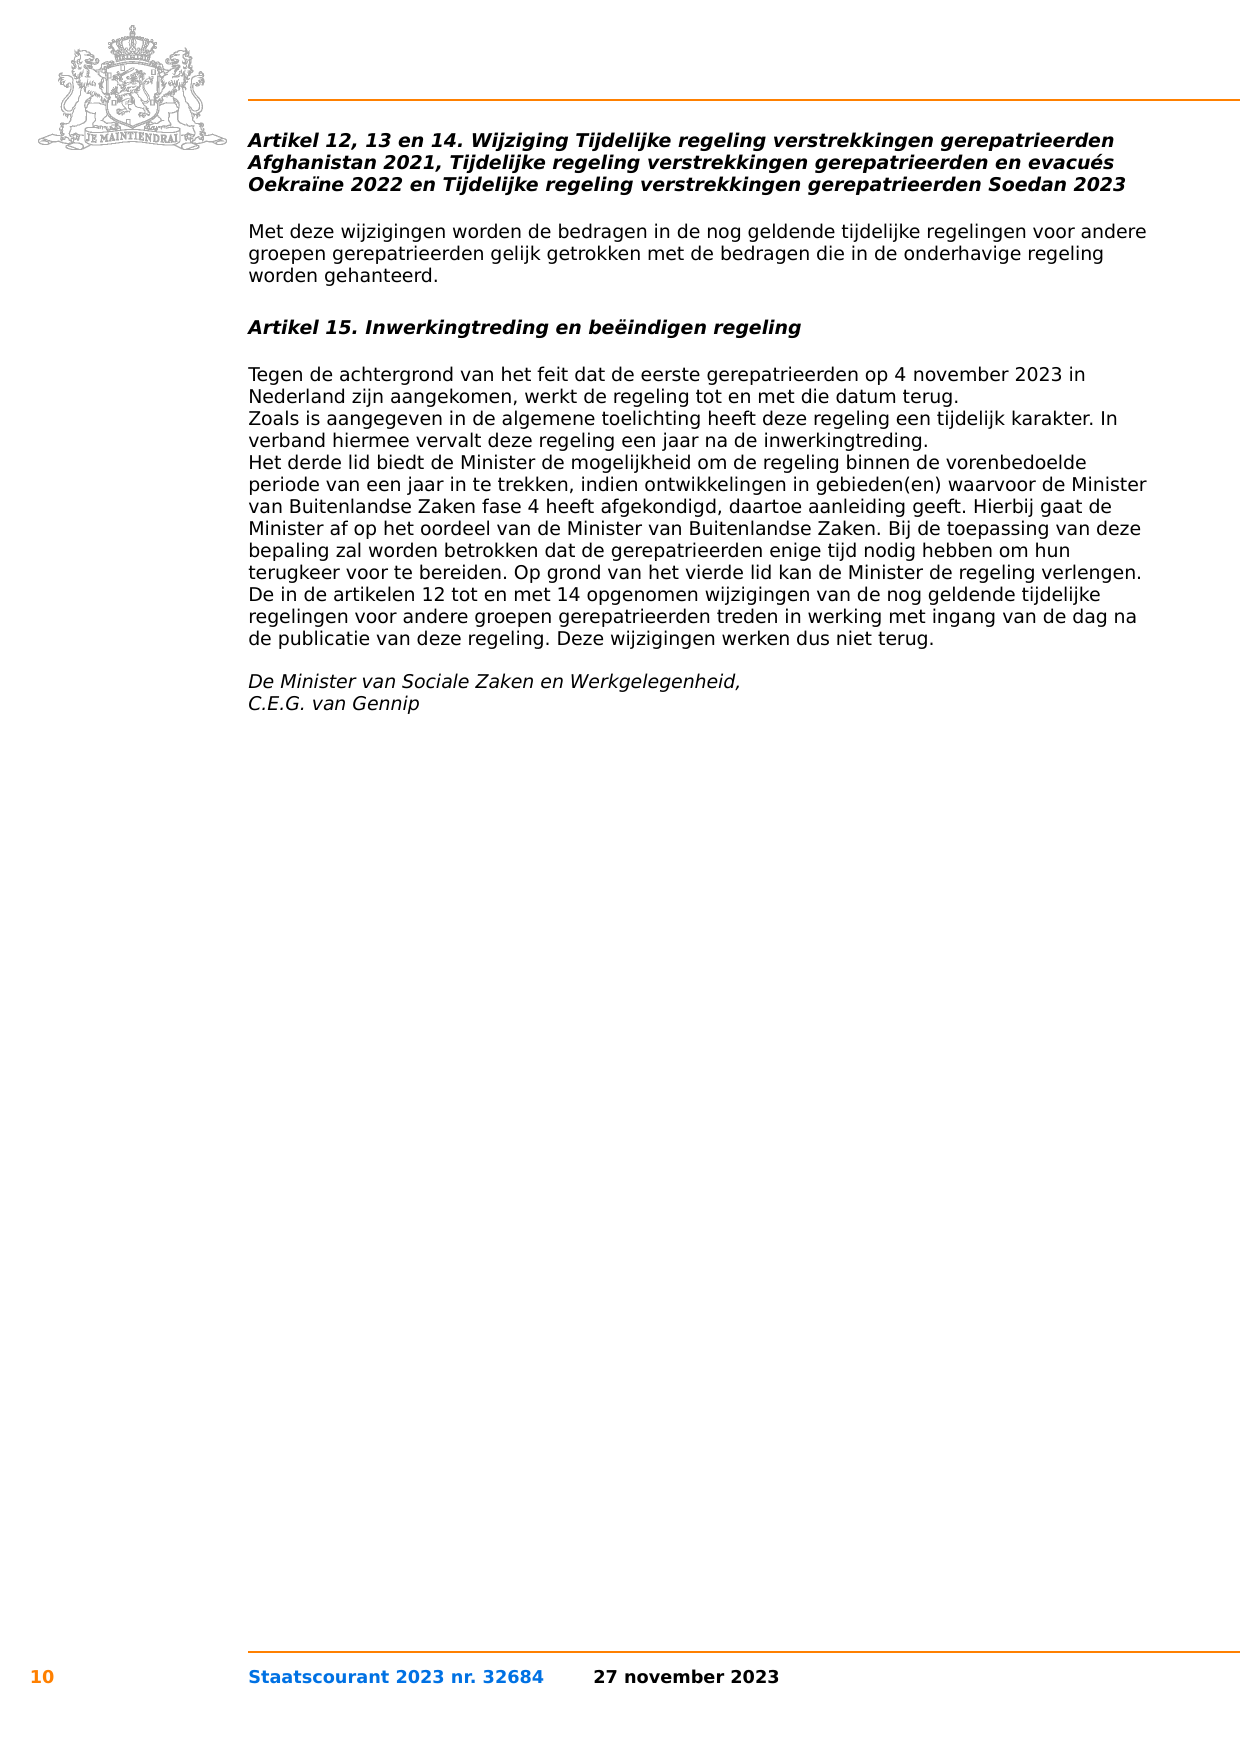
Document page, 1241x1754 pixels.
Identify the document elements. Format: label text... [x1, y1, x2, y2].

text De Minister van Sociale Zaken en Werkgelegenheid, C.E.G. van Gennip [248, 671, 1163, 715]
text Met deze wijzigingen worden de bedragen in de nog geldende tijdelijke regelingen voor andere groepen gerepatrieerden gelijk getrokken met de bedragen die in de onderhavige regeling worden gehanteerd. [248, 221, 1163, 287]
text Zoals is aangegeven in de algemene toelichting heeft deze regeling een tijdelijk karakter. In verband hiermee vervalt deze regeling een jaar na de inwerkingtreding. [248, 408, 1163, 452]
text Het derde lid biedt de Minister de mogelijkheid om de regeling binnen de vorenbedoelde periode van een jaar in te trekken, indien ontwikkelingen in gebieden(en) waarvoor de Minister van Buitenlandse Zaken fase 4 heeft afgekondigd, daartoe aanleiding geeft. Hierbij gaat de Minister af op het oordeel van de Minister van Buitenlandse Zaken. Bij de toepassing van deze bepaling zal worden betrokken dat de gerepatrieerden enige tijd nodig hebben om hun terugkeer voor te bereiden. Op grond van het vierde lid kan de Minister de regeling verlengen. [248, 452, 1163, 583]
subtitle Artikel 12, 13 en 14. Wijziging Tijdelijke regeling verstrekkingen gerepatrieerden Afghanistan 2021, Tijdelijke regeling verstrekkingen gerepatrieerden en evacués Oekraïne 2022 en Tijdelijke regeling verstrekkingen gerepatrieerden Soedan 2023 [248, 130, 1163, 196]
text De in de artikelen 12 tot en met 14 opgenomen wijzigingen van de nog geldende tijdelijke regelingen voor andere groepen gerepatrieerden treden in werking met ingang van de dag na de publicatie van deze regeling. Deze wijzigingen werken dus niet terug. [248, 583, 1163, 649]
picture [38, 25, 227, 150]
subtitle Artikel 15. Inwerkingtreding en beëindigen regeling [248, 317, 1163, 339]
text Tegen de achtergrond van het feit dat de eerste gerepatrieerden op 4 november 2023 in Nederland zijn aangekomen, werkt de regeling tot en met die datum terug. [248, 364, 1163, 408]
